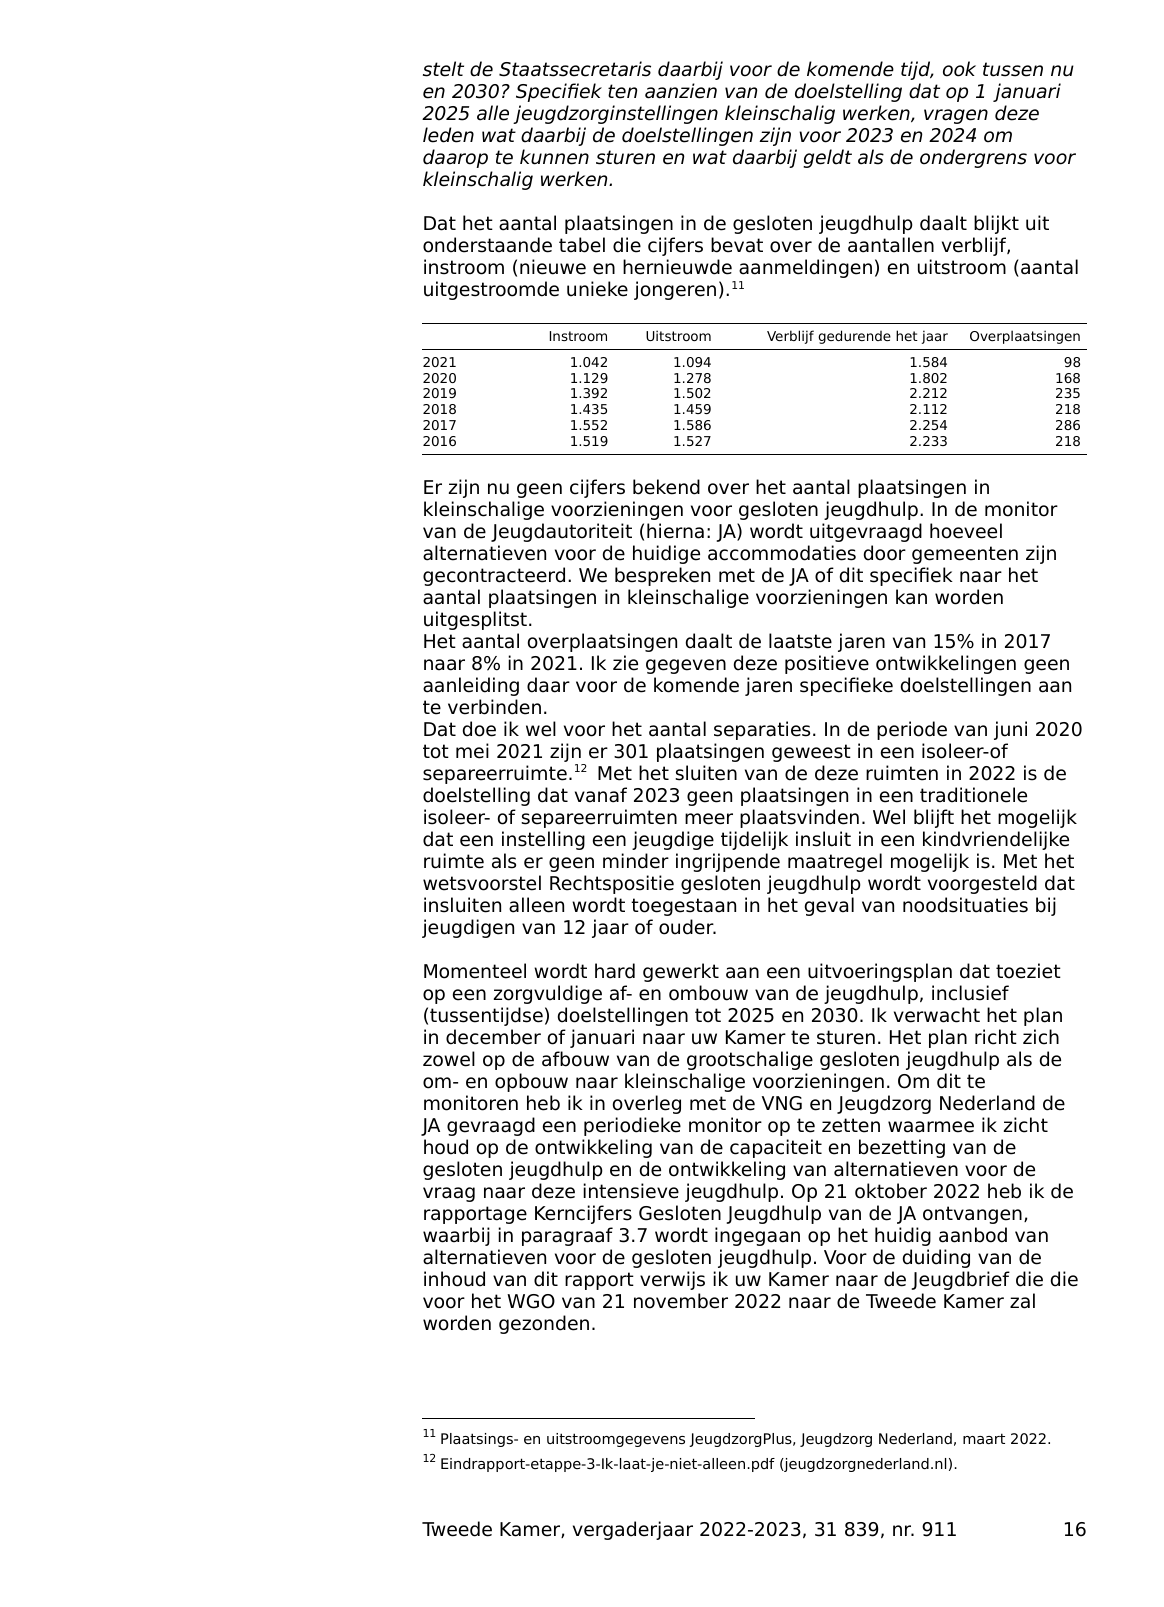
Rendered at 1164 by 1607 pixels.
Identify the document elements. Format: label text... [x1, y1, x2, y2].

text Eindrapport-etappe-3-Ik-laat-je-niet-alleen.pdf (jeugdzorgnederland.nl). [422, 1452, 1087, 1474]
text Dat doe ik wel voor het aantal separaties. In de periode van juni 2020 tot mei 2021 zijn er 301 plaatsingen geweest in een isoleer-of separeerruimte. Met het sluiten van de deze ruimten in 2022 is de doelstelling dat vanaf 2023 geen plaatsingen in een traditionele isoleer- of separeerruimten meer plaatsvinden. Wel blijft het mogelijk dat een instelling een jeugdige tijdelijk insluit in een kindvriendelijke ruimte als er geen minder ingrijpende maatregel mogelijk is. Met het wetsvoorstel Rechtspositie gesloten jeugdhulp wordt voorgesteld dat insluiten alleen wordt toegestaan in het geval van noodsituaties bij jeugdigen van 12 jaar of ouder. [422, 719, 1087, 939]
table_cell 2020 [422, 371, 511, 386]
table_cell 218 [954, 434, 1087, 454]
table_cell 1.527 [614, 434, 717, 454]
table_cell 168 [954, 371, 1087, 386]
table_cell 1.094 [614, 350, 717, 371]
table_cell 2019 [422, 386, 511, 402]
text Dat het aantal plaatsingen in de gesloten jeugdhulp daalt blijkt uit onderstaande tabel die cijfers bevat over de aantallen verblijf, instroom (nieuwe en hernieuwde aanmeldingen) en uitstroom (aantal uitgestroomde unieke jongeren). [422, 213, 1087, 301]
table_header Uitstroom [614, 324, 717, 349]
table_cell 1.552 [511, 418, 614, 433]
table_cell 2017 [422, 418, 511, 433]
table_cell 1.129 [511, 371, 614, 386]
table_cell 2.233 [718, 434, 954, 454]
table_cell 218 [954, 402, 1087, 418]
table_cell 1.459 [614, 402, 717, 418]
text stelt de Staatssecretaris daarbij voor de komende tijd, ook tussen nu en 2030? Specifiek ten aanzien van de doelstelling dat op 1 januari 2025 alle jeugdzorginstellingen kleinschalig werken, vragen deze leden wat daarbij de doelstellingen zijn voor 2023 en 2024 om daarop te kunnen sturen en wat daarbij geldt als de ondergrens voor kleinschalig werken. [422, 59, 1087, 191]
table_header [422, 324, 511, 349]
table_cell 1.519 [511, 434, 614, 454]
text Momenteel wordt hard gewerkt aan een uitvoeringsplan dat toeziet op een zorgvuldige af- en ombouw van de jeugdhulp, inclusief (tussentijdse) doelstellingen tot 2025 en 2030. Ik verwacht het plan in december of januari naar uw Kamer te sturen. Het plan richt zich zowel op de afbouw van de grootschalige gesloten jeugdhulp als de om- en opbouw naar kleinschalige voorzieningen. Om dit te monitoren heb ik in overleg met de VNG en Jeugdzorg Nederland de JA gevraagd een periodieke monitor op te zetten waarmee ik zicht houd op de ontwikkeling van de capaciteit en bezetting van de gesloten jeugdhulp en de ontwikkeling van alternatieven voor de vraag naar deze intensieve jeugdhulp. Op 21 oktober 2022 heb ik de rapportage Kerncijfers Gesloten Jeugdhulp van de JA ontvangen, waarbij in paragraaf 3.7 wordt ingegaan op het huidig aanbod van alternatieven voor de gesloten jeugdhulp. Voor de duiding van de inhoud van dit rapport verwijs ik uw Kamer naar de Jeugdbrief die die voor het WGO van 21 november 2022 naar de Tweede Kamer zal worden gezonden. [422, 961, 1087, 1334]
table_cell 1.802 [718, 371, 954, 386]
table_cell 1.586 [614, 418, 717, 433]
table_cell 1.435 [511, 402, 614, 418]
table_cell 2.112 [718, 402, 954, 418]
table_cell 1.042 [511, 350, 614, 371]
table_header Overplaatsingen [954, 324, 1087, 349]
table_cell 235 [954, 386, 1087, 402]
table_cell 2016 [422, 434, 511, 454]
text Het aantal overplaatsingen daalt de laatste jaren van 15% in 2017 naar 8% in 2021. Ik zie gegeven deze positieve ontwikkelingen geen aanleiding daar voor de komende jaren specifieke doelstellingen aan te verbinden. [422, 631, 1087, 719]
table_cell 2018 [422, 402, 511, 418]
table_cell 2.254 [718, 418, 954, 433]
table_header Instroom [511, 324, 614, 349]
table_cell 1.278 [614, 371, 717, 386]
table_cell 286 [954, 418, 1087, 433]
table_cell 98 [954, 350, 1087, 371]
table_cell 2021 [422, 350, 511, 371]
table_cell 2.212 [718, 386, 954, 402]
text Er zijn nu geen cijfers bekend over het aantal plaatsingen in kleinschalige voorzieningen voor gesloten jeugdhulp. In de monitor van de Jeugdautoriteit (hierna: JA) wordt uitgevraagd hoeveel alternatieven voor de huidige accommodaties door gemeenten zijn gecontracteerd. We bespreken met de JA of dit specifiek naar het aantal plaatsingen in kleinschalige voorzieningen kan worden uitgesplitst. [422, 477, 1087, 631]
table_cell 1.392 [511, 386, 614, 402]
text Plaatsings- en uitstroomgegevens JeugdzorgPlus, Jeugdzorg Nederland, maart 2022. [422, 1427, 1087, 1449]
table_cell 1.502 [614, 386, 717, 402]
table_header Verblijf gedurende het jaar [718, 324, 954, 349]
table_cell 1.584 [718, 350, 954, 371]
